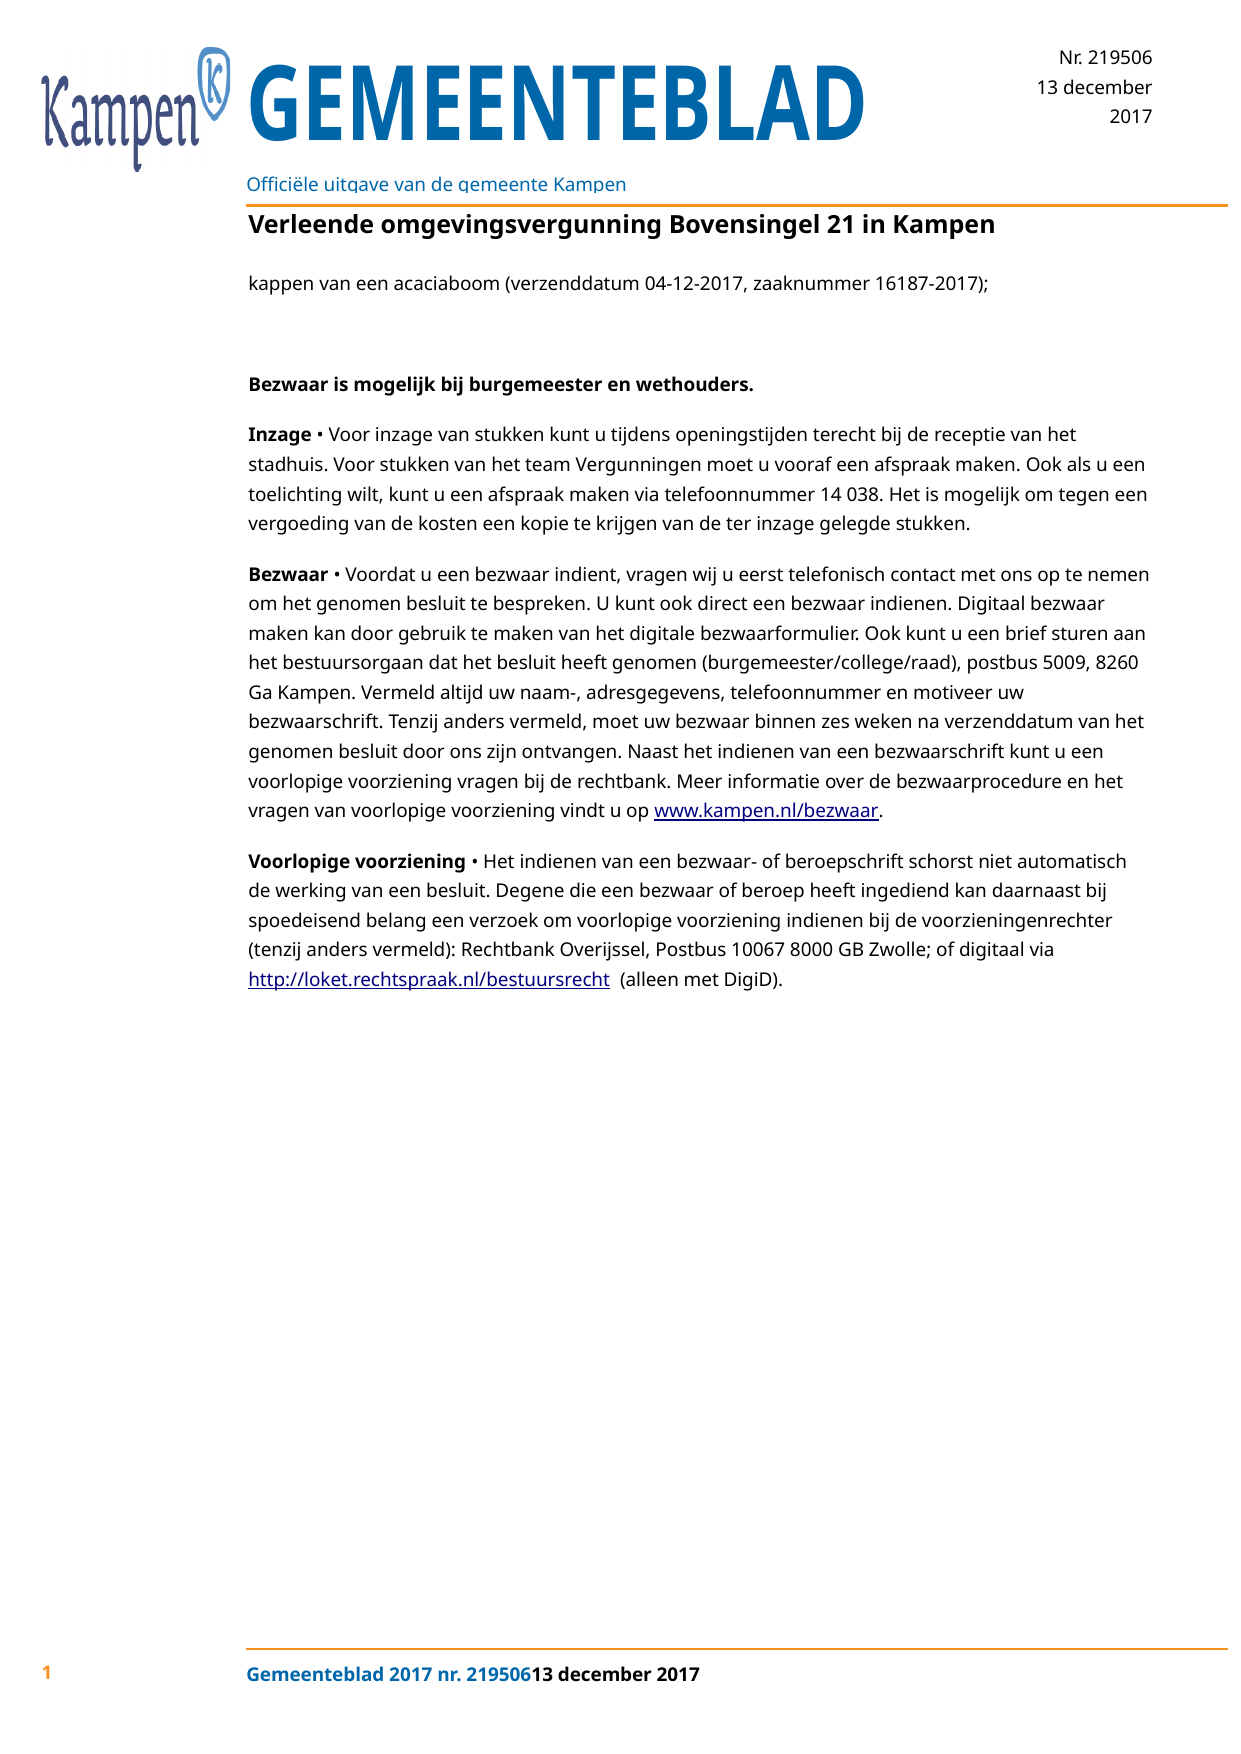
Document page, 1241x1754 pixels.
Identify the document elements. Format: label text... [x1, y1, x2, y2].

text Bezwaar is mogelijk bij burgemeester en wethouders. [248, 371, 1152, 397]
picture [41, 47, 231, 172]
text Voorlopige voorziening • Het indienen van een bezwaar- of beroepschrift schorst niet automatisch de werking van een besluit. Degene die een bezwaar of beroep heeft ingediend kan daarnaast bij spoedeisend belang een verzoek om voorlopige voorziening indienen bij de voorzieningenrechter (tenzij anders vermeld): Rechtbank Overijssel, Postbus 10067 8000 GB Zwolle; of digitaal via http://loket.rechtspraak.nl/bestuursrecht (alleen met DigiD). [248, 848, 1152, 992]
text Verleende omgevingsvergunning Bovensingel 21 in Kampen [248, 207, 1152, 241]
text Inzage • Voor inzage van stukken kunt u tijdens openingstijden terecht bij de receptie van het stadhuis. Voor stukken van het team Vergunningen moet u vooraf een afspraak maken. Ook als u een toelichting wilt, kunt u een afspraak maken via telefoonnummer 14 038. Het is mogelijk om tegen een vergoeding van de kosten een kopie te krijgen van de ter inzage gelegde stukken. [248, 422, 1152, 536]
text Bezwaar • Voordat u een bezwaar indient, vragen wij u eerst telefonisch contact met ons op te nemen om het genomen besluit te bespreken. U kunt ook direct een bezwaar indienen. Digitaal bezwaar maken kan door gebruik te maken van het digitale bezwaarformulier. Ook kunt u een brief sturen aan het bestuursorgaan dat het besluit heeft genomen (burgemeester/college/raad), postbus 5009, 8260 Ga Kampen. Vermeld altijd uw naam-, adresgegevens, telefoonnummer en motiveer uw bezwaarschrift. Tenzij anders vermeld, moet uw bezwaar binnen zes weken na verzenddatum van het genomen besluit door ons zijn ontvangen. Naast het indienen van een bezwaarschrift kunt u een voorlopige voorziening vragen bij de rechtbank. Meer informatie over de bezwaarprocedure en het vragen van voorlopige voorziening vindt u op www.kampen.nl/bezwaar. [248, 561, 1152, 823]
text kappen van een acaciaboom (verzenddatum 04-12-2017, zaaknummer 16187-2017); [248, 270, 1152, 296]
